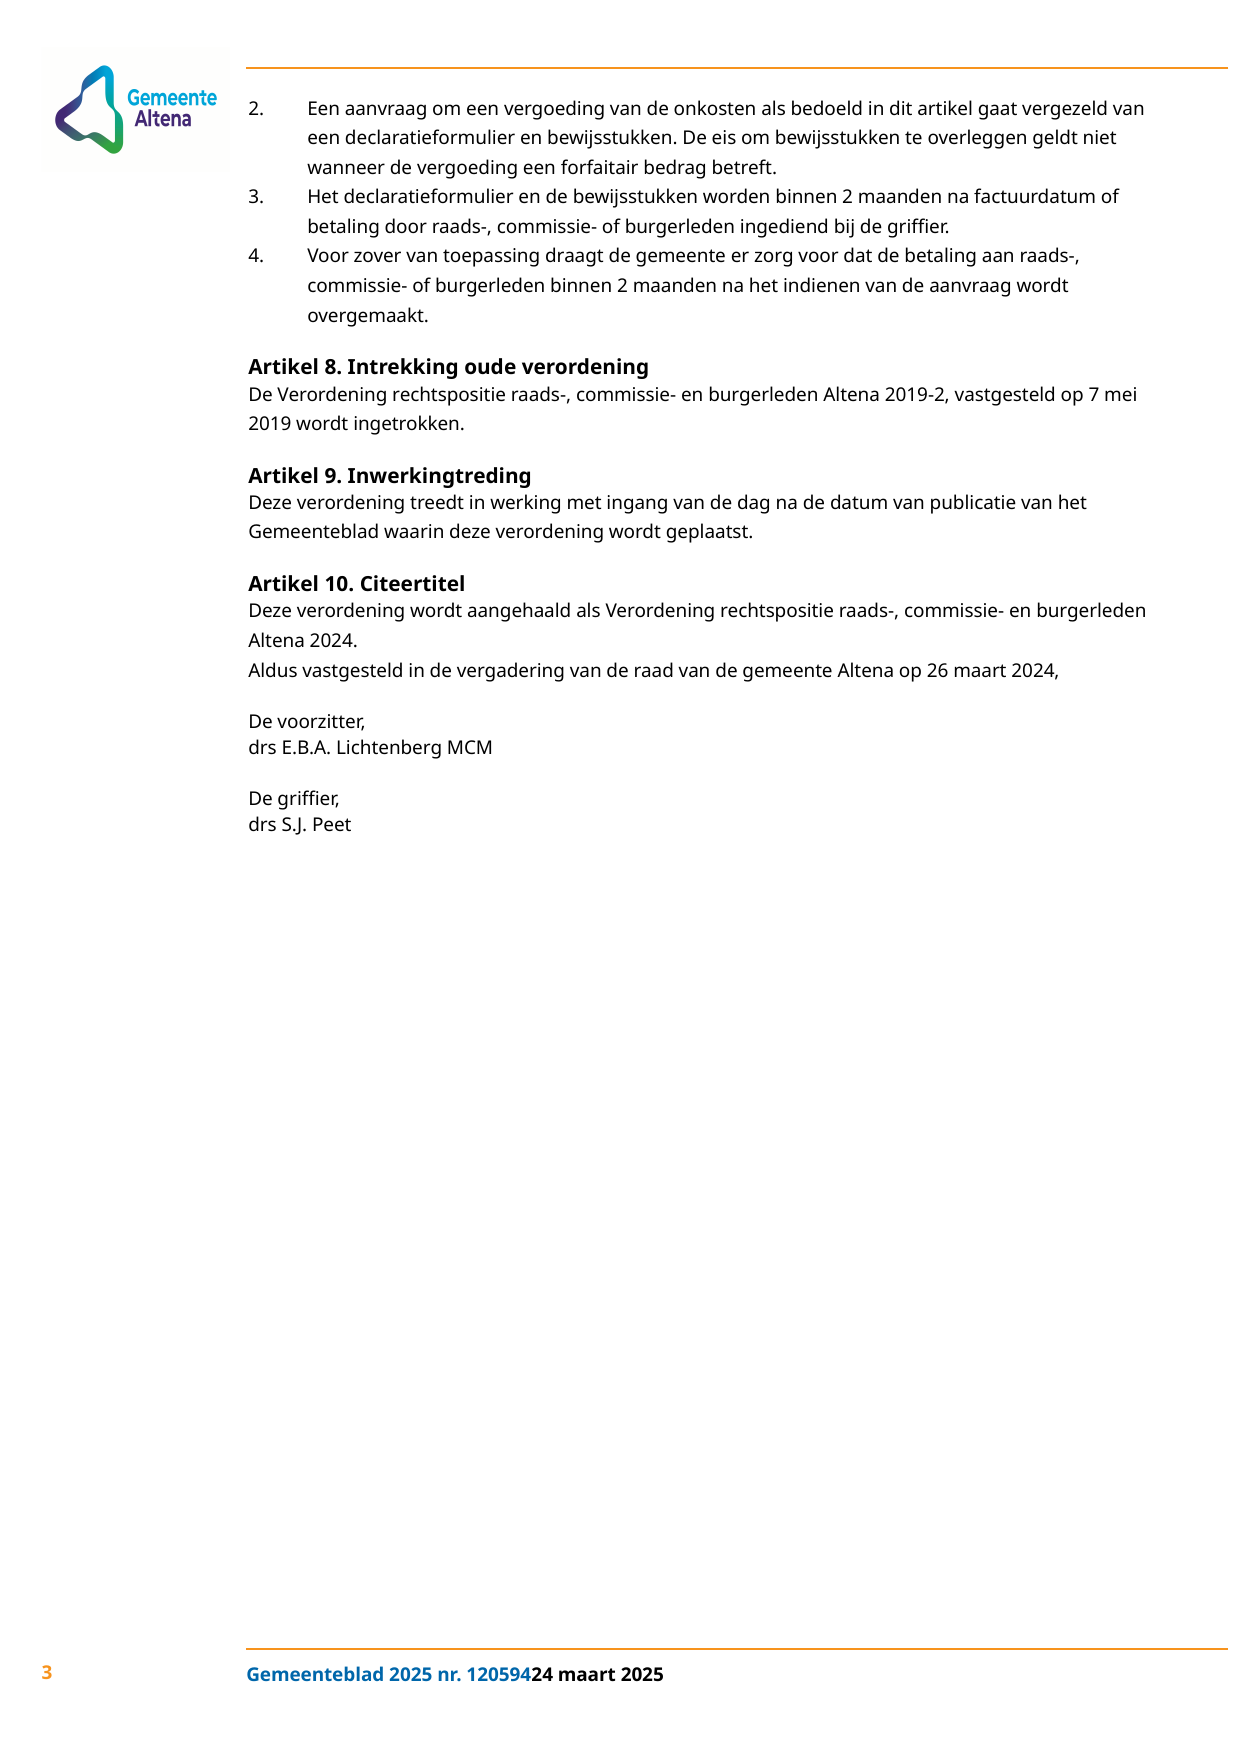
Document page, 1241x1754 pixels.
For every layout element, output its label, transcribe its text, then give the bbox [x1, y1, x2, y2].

text drs E.B.A. Lichtenberg MCM [248, 734, 1152, 760]
list Een aanvraag om een vergoeding van de onkosten als bedoeld in dit artikel gaat vergezeld van een declaratieformulier en bewijsstukken. De eis om bewijsstukken te overleggen geldt niet wanneer de vergoeding een forfaitair bedrag betreft. [248, 95, 1152, 180]
list Voor zover van toepassing draagt de gemeente er zorg voor dat de betaling aan raads-, commissie- of burgerleden binnen 2 maanden na het indienen van de aanvraag wordt overgemaakt. [248, 243, 1152, 328]
text Artikel 9. Inwerkingtreding [248, 461, 1152, 489]
picture [41, 47, 231, 172]
text drs S.J. Peet [248, 811, 1152, 837]
text Deze verordening treedt in werking met ingang van de dag na de datum van publicatie van het Gemeenteblad waarin deze verordening wordt geplaatst. [248, 489, 1152, 544]
text Aldus vastgesteld in de vergadering van de raad van de gemeente Altena op 26 maart 2024, [248, 657, 1152, 682]
text De voorzitter, [248, 708, 1152, 734]
text Deze verordening wordt aangehaald als Verordening rechtspositie raads-, commissie- en burgerleden Altena 2024. [248, 598, 1152, 653]
list Het declaratieformulier en de bewijsstukken worden binnen 2 maanden na factuurdatum of betaling door raads-, commissie- of burgerleden ingediend bij de griffier. [248, 183, 1152, 239]
text De Verordening rechtspositie raads-, commissie- en burgerleden Altena 2019-2, vastgesteld op 7 mei 2019 wordt ingetrokken. [248, 381, 1152, 436]
text Artikel 10. Citeertitel [248, 569, 1152, 598]
text De griffier, [248, 785, 1152, 811]
text Artikel 8. Intrekking oude verordening [248, 352, 1152, 381]
